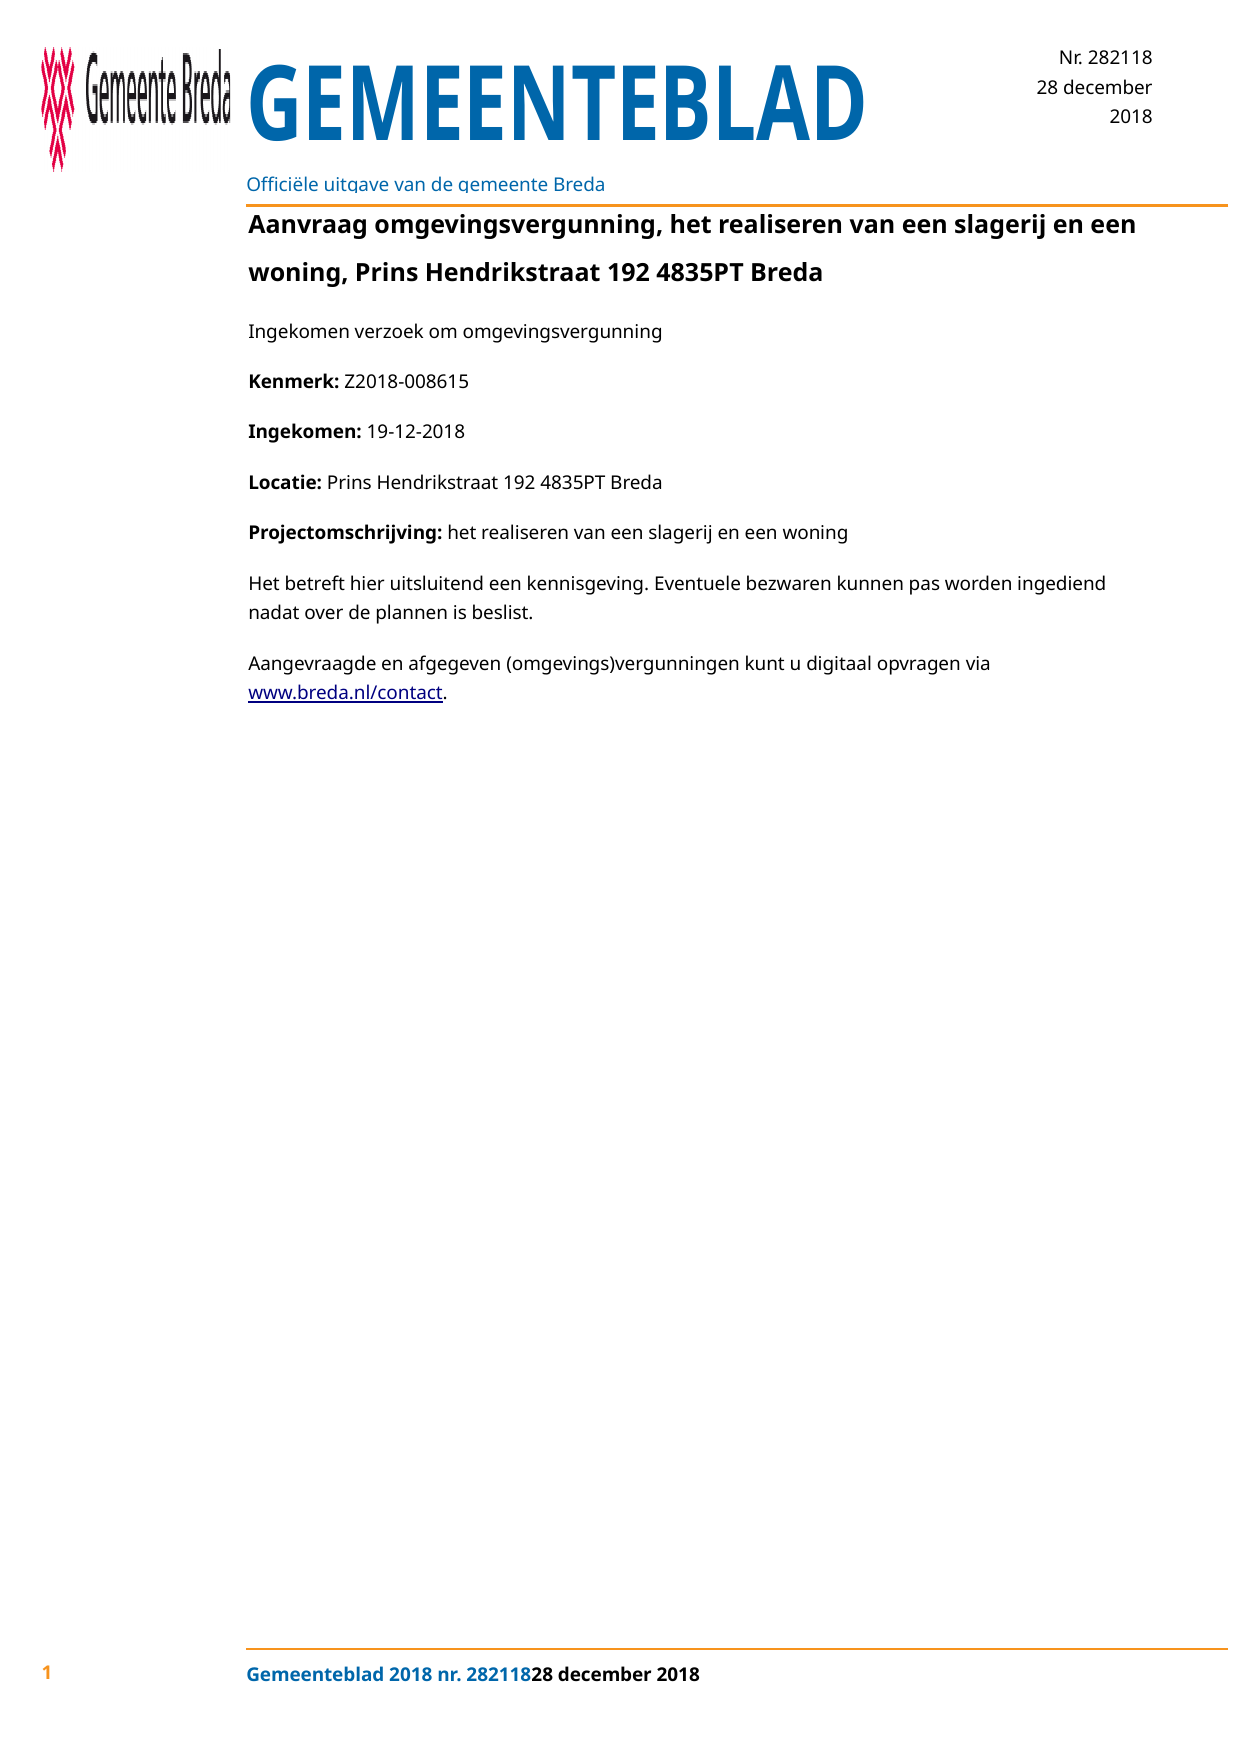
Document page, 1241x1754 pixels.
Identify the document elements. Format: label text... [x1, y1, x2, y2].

text Ingekomen: 19-12-2018 [248, 419, 1152, 444]
text Locatie: Prins Hendrikstraat 192 4835PT Breda [248, 469, 1152, 495]
text Projectomschrijving: het realiseren van een slagerij en een woning [248, 519, 1152, 545]
text Ingekomen verzoek om omgevingsvergunning [248, 318, 1152, 344]
text Het betreft hier uitsluitend een kennisgeving. Eventuele bezwaren kunnen pas worden ingediend nadat over de plannen is beslist. [248, 570, 1152, 625]
text Kenmerk: Z2018-008615 [248, 368, 1152, 394]
text Aanvraag omgevingsvergunning, het realiseren van een slagerij en een woning, Prins Hendrikstraat 192 4835PT Breda [248, 207, 1152, 288]
picture [41, 47, 231, 172]
text Aangevraagde en afgegeven (omgevings)vergunningen kunt u digitaal opvragen via www.breda.nl/contact. [248, 650, 1152, 705]
